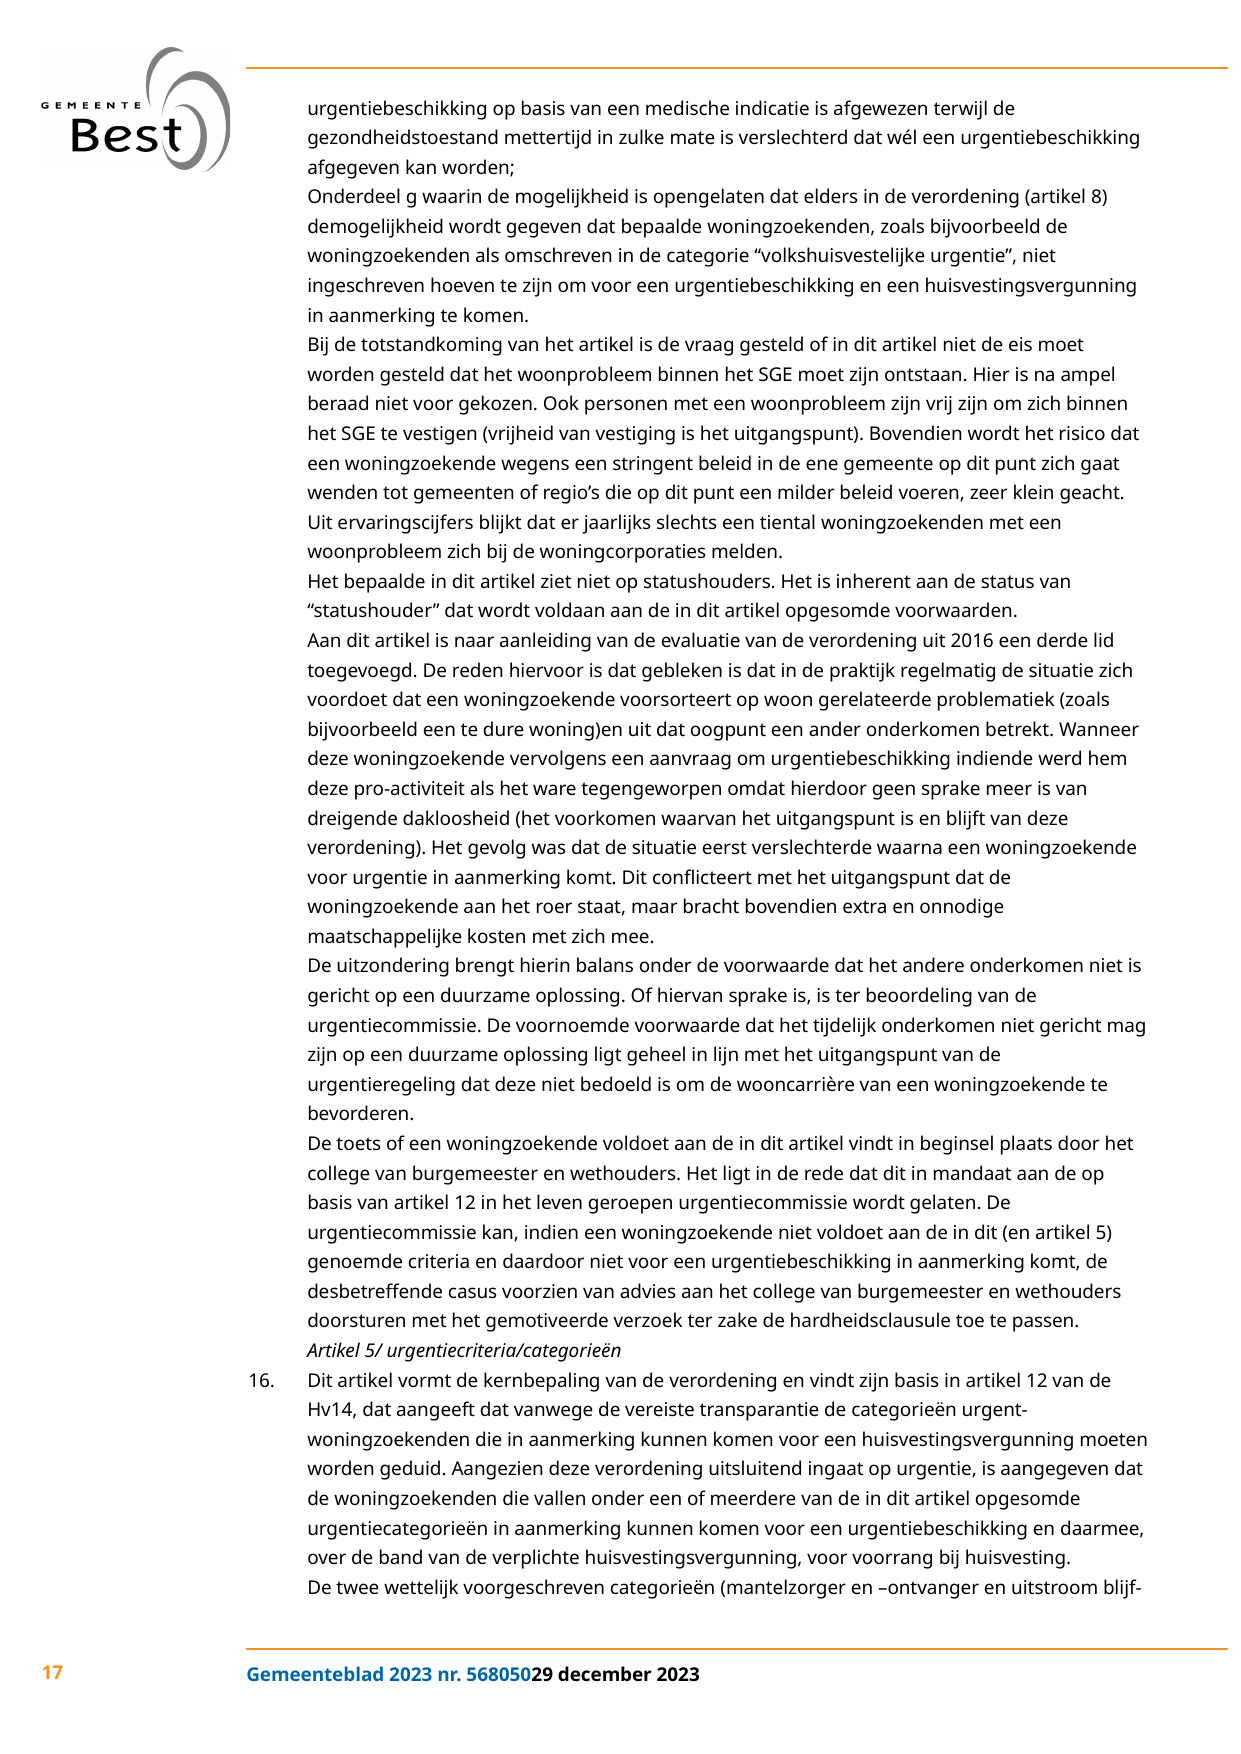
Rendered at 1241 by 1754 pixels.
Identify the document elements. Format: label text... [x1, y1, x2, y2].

list De uitzondering brengt hierin balans onder de voorwaarde dat het andere onderkomen niet is gericht op een duurzame oplossing. Of hiervan sprake is, is ter beoordeling van de urgentiecommissie. De voornoemde voorwaarde dat het tijdelijk onderkomen niet gericht mag zijn op een duurzame oplossing ligt geheel in lijn met het uitgangspunt van de urgentieregeling dat deze niet bedoeld is om de wooncarrière van een woningzoekende te bevorderen. [248, 953, 1152, 1126]
list Dit artikel vormt de kernbepaling van de verordening en vindt zijn basis in artikel 12 van de Hv14, dat aangeeft dat vanwege de vereiste transparantie de categorieën urgent-woningzoekenden die in aanmerking kunnen komen voor een huisvestingsvergunning moeten worden geduid. Aangezien deze verordening uitsluitend ingaat op urgentie, is aangegeven dat de woningzoekenden die vallen onder een of meerdere van de in dit artikel opgesomde urgentiecategorieën in aanmerking kunnen komen voor een urgentiebeschikking en daarmee, over de band van de verplichte huisvestingsvergunning, voor voorrang bij huisvesting. [248, 1367, 1152, 1570]
list Onderdeel g waarin de mogelijkheid is opengelaten dat elders in de verordening (artikel 8) demogelijkheid wordt gegeven dat bepaalde woningzoekenden, zoals bijvoorbeeld de woningzoekenden als omschreven in de categorie “volkshuisvestelijke urgentie”, niet ingeschreven hoeven te zijn om voor een urgentiebeschikking en een huisvestingsvergunning in aanmerking te komen. [248, 183, 1152, 328]
list De toets of een woningzoekende voldoet aan de in dit artikel vindt in beginsel plaats door het college van burgemeester en wethouders. Het ligt in de rede dat dit in mandaat aan de op basis van artikel 12 in het leven geroepen urgentiecommissie wordt gelaten. De urgentiecommissie kan, indien een woningzoekende niet voldoet aan de in dit (en artikel 5) genoemde criteria en daardoor niet voor een urgentiebeschikking in aanmerking komt, de desbetreffende casus voorzien van advies aan het college van burgemeester en wethouders doorsturen met het gemotiveerde verzoek ter zake de hardheidsclausule toe te passen. [248, 1130, 1152, 1333]
list De twee wettelijk voorgeschreven categorieën (mantelzorger en –ontvanger en uitstroom blijf- [248, 1574, 1152, 1600]
picture [41, 47, 231, 172]
list Het bepaalde in dit artikel ziet niet op statushouders. Het is inherent aan de status van “statushouder” dat wordt voldaan aan de in dit artikel opgesomde voorwaarden. [248, 568, 1152, 623]
list Aan dit artikel is naar aanleiding van de evaluatie van de verordening uit 2016 een derde lid toegevoegd. De reden hiervoor is dat gebleken is dat in de praktijk regelmatig de situatie zich voordoet dat een woningzoekende voorsorteert op woon gerelateerde problematiek (zoals bijvoorbeeld een te dure woning)en uit dat oogpunt een ander onderkomen betrekt. Wanneer deze woningzoekende vervolgens een aanvraag om urgentiebeschikking indiende werd hem deze pro-activiteit als het ware tegengeworpen omdat hierdoor geen sprake meer is van dreigende dakloosheid (het voorkomen waarvan het uitgangspunt is en blijft van deze verordening). Het gevolg was dat de situatie eerst verslechterde waarna een woningzoekende voor urgentie in aanmerking komt. Dit conflicteert met het uitgangspunt dat de woningzoekende aan het roer staat, maar bracht bovendien extra en onnodige maatschappelijke kosten met zich mee. [248, 627, 1152, 949]
list Artikel 5/ urgentiecriteria/categorieën [248, 1337, 1152, 1363]
list Bij de totstandkoming van het artikel is de vraag gesteld of in dit artikel niet de eis moet worden gesteld dat het woonprobleem binnen het SGE moet zijn ontstaan. Hier is na ampel beraad niet voor gekozen. Ook personen met een woonprobleem zijn vrij zijn om zich binnen het SGE te vestigen (vrijheid van vestiging is het uitgangspunt). Bovendien wordt het risico dat een woningzoekende wegens een stringent beleid in de ene gemeente op dit punt zich gaat wenden tot gemeenten of regio’s die op dit punt een milder beleid voeren, zeer klein geacht. Uit ervaringscijfers blijkt dat er jaarlijks slechts een tiental woningzoekenden met een woonprobleem zich bij de woningcorporaties melden. [248, 331, 1152, 564]
list urgentiebeschikking op basis van een medische indicatie is afgewezen terwijl de gezondheidstoestand mettertijd in zulke mate is verslechterd dat wél een urgentiebeschikking afgegeven kan worden; [248, 95, 1152, 180]
